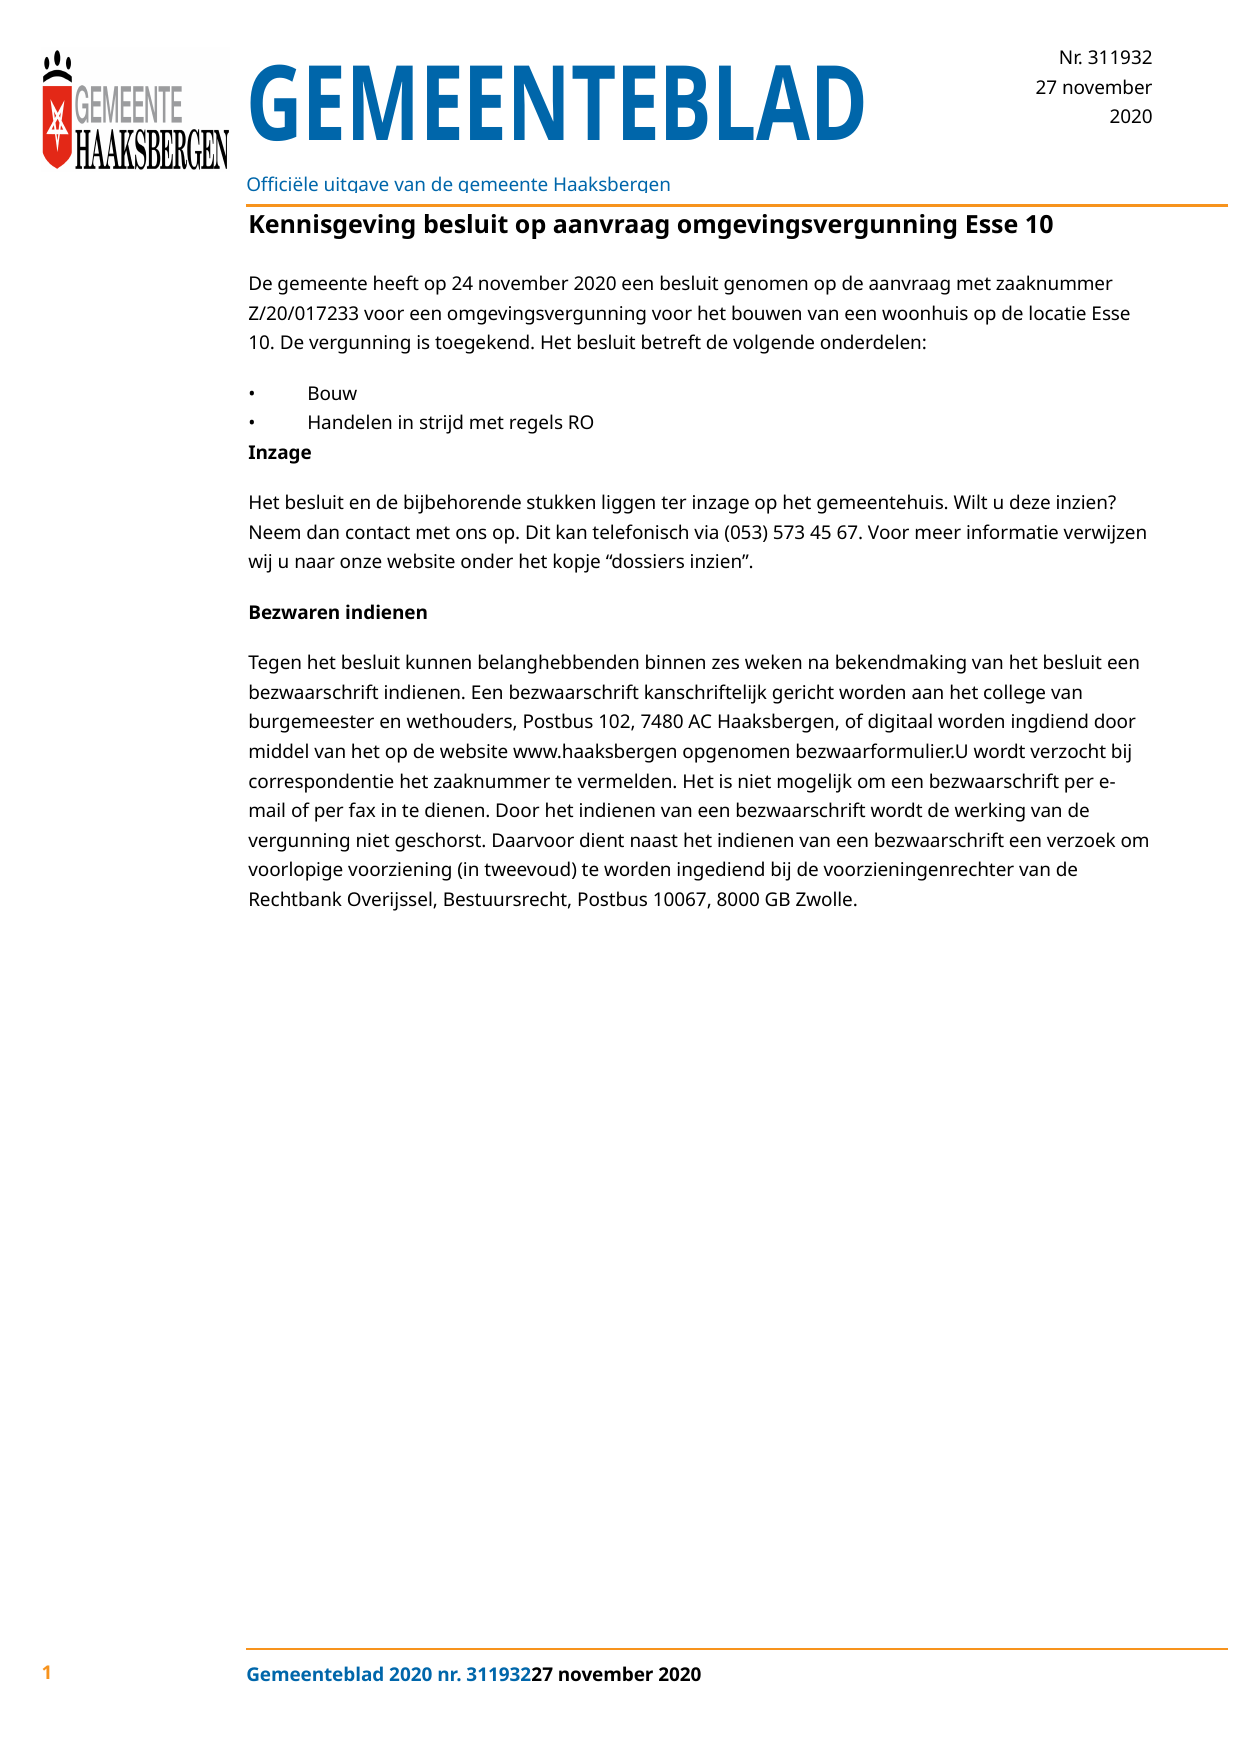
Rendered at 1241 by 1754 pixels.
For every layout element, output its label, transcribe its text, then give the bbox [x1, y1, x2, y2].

list Bouw [248, 380, 1152, 406]
text Het besluit en de bijbehorende stukken liggen ter inzage op het gemeentehuis. Wilt u deze inzien? Neem dan contact met ons op. Dit kan telefonisch via (053) 573 45 67. Voor meer informatie verwijzen wij u naar onze website onder het kopje “dossiers inzien”. [248, 489, 1152, 574]
text De gemeente heeft op 24 november 2020 een besluit genomen op de aanvraag met zaaknummer Z/20/017233 voor een omgevingsvergunning voor het bouwen van een woonhuis op de locatie Esse 10. De vergunning is toegekend. Het besluit betreft de volgende onderdelen: [248, 270, 1152, 355]
list Handelen in strijd met regels RO [248, 409, 1152, 435]
text Tegen het besluit kunnen belanghebbenden binnen zes weken na bekendmaking van het besluit een bezwaarschrift indienen. Een bezwaarschrift kanschriftelijk gericht worden aan het college van burgemeester en wethouders, Postbus 102, 7480 AC Haaksbergen, of digitaal worden ingdiend door middel van het op de website www.haaksbergen opgenomen bezwaarformulier.U wordt verzocht bij correspondentie het zaaknummer te vermelden. Het is niet mogelijk om een bezwaarschrift per e-mail of per fax in te dienen. Door het indienen van een bezwaarschrift wordt de werking van de vergunning niet geschorst. Daarvoor dient naast het indienen van een bezwaarschrift een verzoek om voorlopige voorziening (in tweevoud) te worden ingediend bij de voorzieningenrechter van de Rechtbank Overijssel, Bestuursrecht, Postbus 10067, 8000 GB Zwolle. [248, 649, 1152, 912]
picture [41, 47, 231, 172]
text Bezwaren indienen [248, 599, 1152, 625]
text Kennisgeving besluit op aanvraag omgevingsvergunning Esse 10 [248, 207, 1152, 241]
text Inzage [248, 439, 1152, 465]
